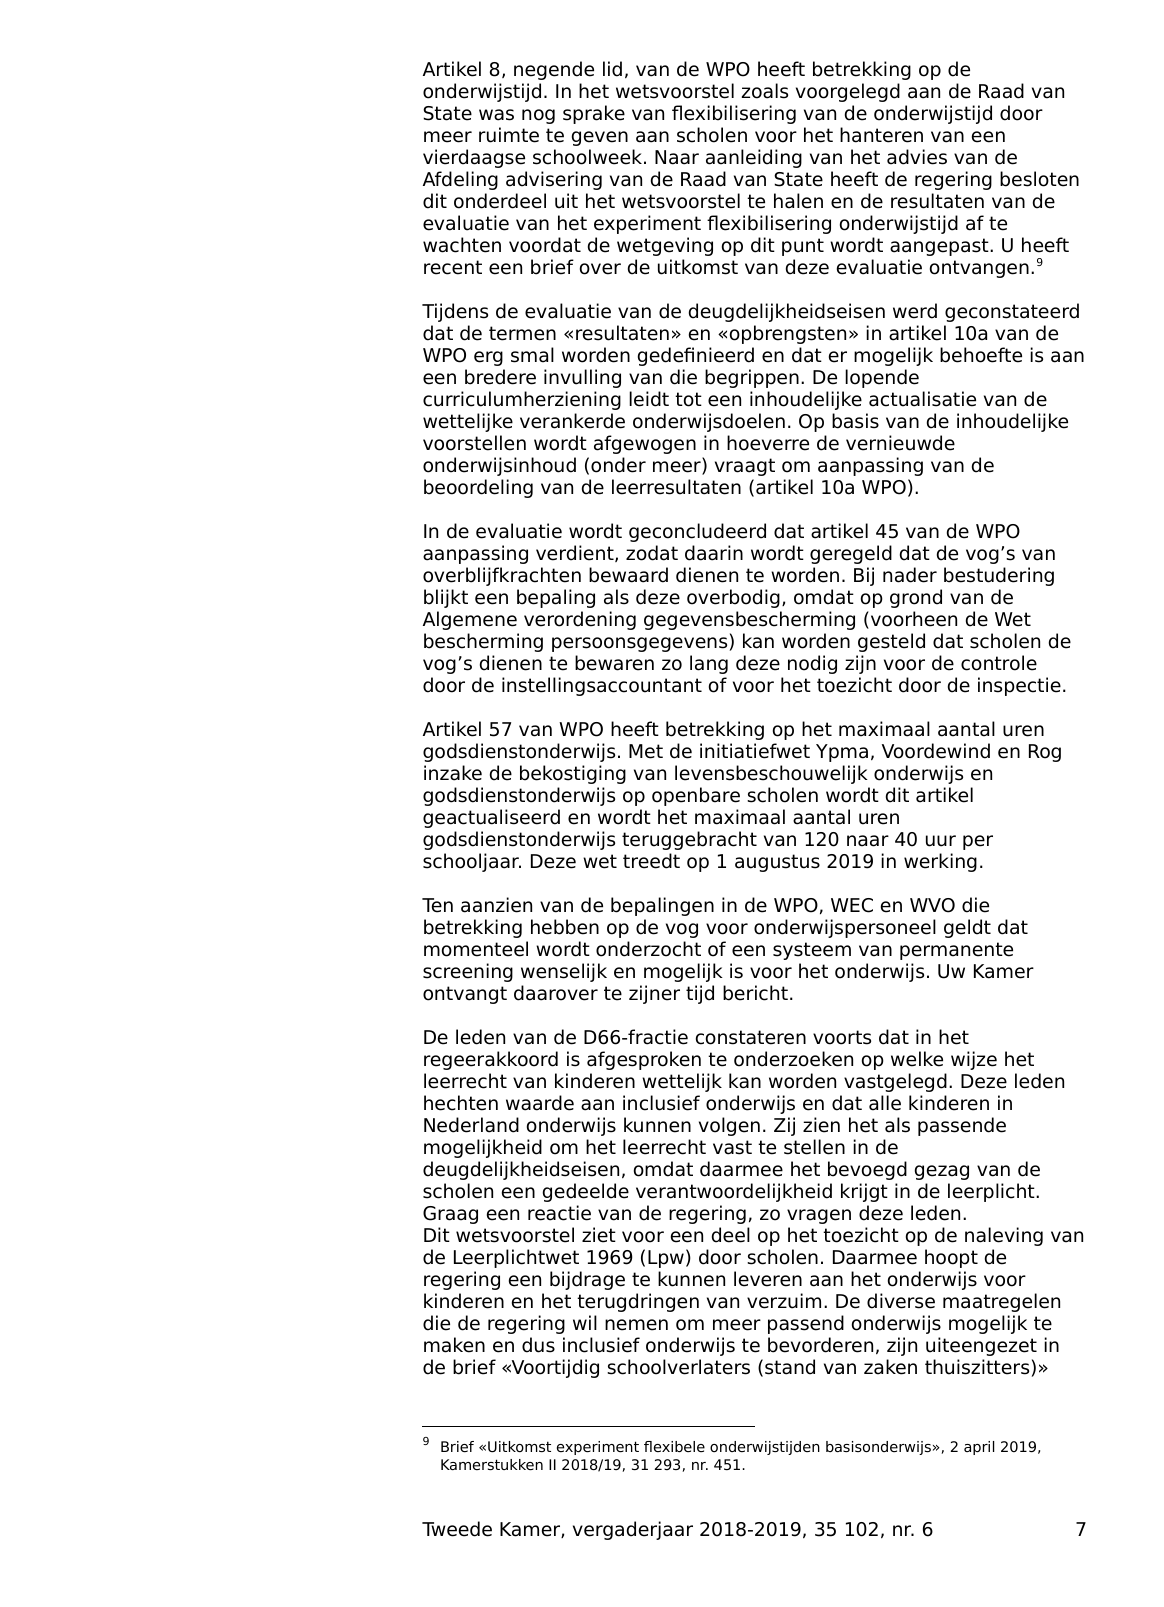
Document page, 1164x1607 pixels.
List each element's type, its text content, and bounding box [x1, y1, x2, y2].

text Brief «Uitkomst experiment flexibele onderwijstijden basisonderwijs», 2 april 2019, Kamerstukken II 2018/19, 31 293, nr. 451. [422, 1435, 1087, 1474]
text Artikel 8, negende lid, van de WPO heeft betrekking op de onderwijstijd. In het wetsvoorstel zoals voorgelegd aan de Raad van State was nog sprake van flexibilisering van de onderwijstijd door meer ruimte te geven aan scholen voor het hanteren van een vierdaagse schoolweek. Naar aanleiding van het advies van de Afdeling advisering van de Raad van State heeft de regering besloten dit onderdeel uit het wetsvoorstel te halen en de resultaten van de evaluatie van het experiment flexibilisering onderwijstijd af te wachten voordat de wetgeving op dit punt wordt aangepast. U heeft recent een brief over de uitkomst van deze evaluatie ontvangen. [422, 59, 1087, 279]
text Ten aanzien van de bepalingen in de WPO, WEC en WVO die betrekking hebben op de vog voor onderwijspersoneel geldt dat momenteel wordt onderzocht of een systeem van permanente screening wenselijk en mogelijk is voor het onderwijs. Uw Kamer ontvangt daarover te zijner tijd bericht. [422, 895, 1087, 1005]
text Dit wetsvoorstel ziet voor een deel op het toezicht op de naleving van de Leerplichtwet 1969 (Lpw) door scholen. Daarmee hoopt de regering een bijdrage te kunnen leveren aan het onderwijs voor kinderen en het terugdringen van verzuim. De diverse maatregelen die de regering wil nemen om meer passend onderwijs mogelijk te maken en dus inclusief onderwijs te bevorderen, zijn uiteengezet in de brief «Voortijdig schoolverlaters (stand van zaken thuiszitters)» [422, 1225, 1087, 1379]
text Tijdens de evaluatie van de deugdelijkheidseisen werd geconstateerd dat de termen «resultaten» en «opbrengsten» in artikel 10a van de WPO erg smal worden gedefinieerd en dat er mogelijk behoefte is aan een bredere invulling van die begrippen. De lopende curriculumherziening leidt tot een inhoudelijke actualisatie van de wettelijke verankerde onderwijsdoelen. Op basis van de inhoudelijke voorstellen wordt afgewogen in hoeverre de vernieuwde onderwijsinhoud (onder meer) vraagt om aanpassing van de beoordeling van de leerresultaten (artikel 10a WPO). [422, 301, 1087, 499]
text In de evaluatie wordt geconcludeerd dat artikel 45 van de WPO aanpassing verdient, zodat daarin wordt geregeld dat de vog’s van overblijfkrachten bewaard dienen te worden. Bij nader bestudering blijkt een bepaling als deze overbodig, omdat op grond van de Algemene verordening gegevensbescherming (voorheen de Wet bescherming persoonsgegevens) kan worden gesteld dat scholen de vog’s dienen te bewaren zo lang deze nodig zijn voor de controle door de instellingsaccountant of voor het toezicht door de inspectie. [422, 521, 1087, 697]
text Artikel 57 van WPO heeft betrekking op het maximaal aantal uren godsdienstonderwijs. Met de initiatiefwet Ypma, Voordewind en Rog inzake de bekostiging van levensbeschouwelijk onderwijs en godsdienstonderwijs op openbare scholen wordt dit artikel geactualiseerd en wordt het maximaal aantal uren godsdienstonderwijs teruggebracht van 120 naar 40 uur per schooljaar. Deze wet treedt op 1 augustus 2019 in werking. [422, 719, 1087, 873]
text De leden van de D66-fractie constateren voorts dat in het regeerakkoord is afgesproken te onderzoeken op welke wijze het leerrecht van kinderen wettelijk kan worden vastgelegd. Deze leden hechten waarde aan inclusief onderwijs en dat alle kinderen in Nederland onderwijs kunnen volgen. Zij zien het als passende mogelijkheid om het leerrecht vast te stellen in de deugdelijkheidseisen, omdat daarmee het bevoegd gezag van de scholen een gedeelde verantwoordelijkheid krijgt in de leerplicht. Graag een reactie van de regering, zo vragen deze leden. [422, 1027, 1087, 1225]
